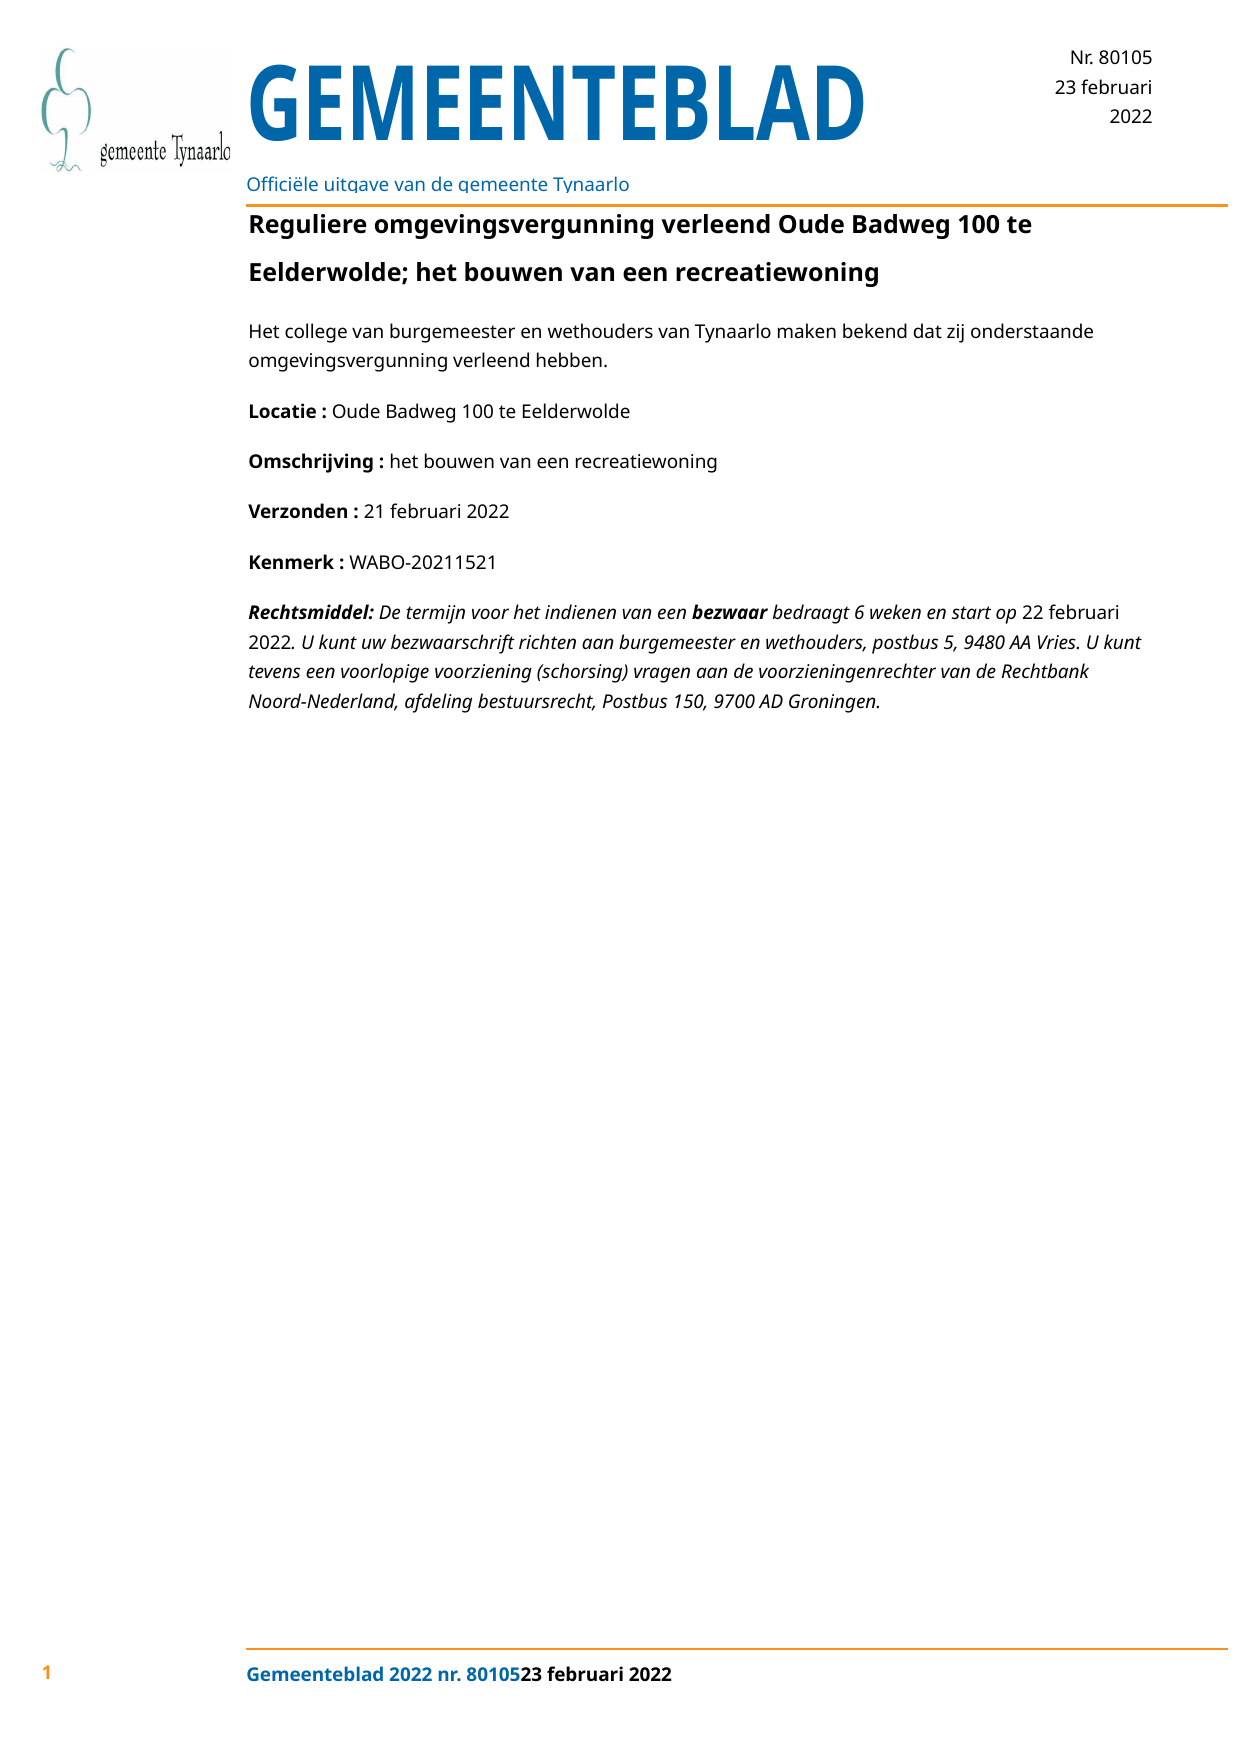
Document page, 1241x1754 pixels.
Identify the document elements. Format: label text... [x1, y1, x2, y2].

text Het college van burgemeester en wethouders van Tynaarlo maken bekend dat zij onderstaande omgevingsvergunning verleend hebben. [248, 318, 1152, 373]
text Kenmerk : WABO-20211521 [248, 549, 1152, 575]
text Reguliere omgevingsvergunning verleend Oude Badweg 100 te Eelderwolde; het bouwen van een recreatiewoning [248, 207, 1152, 288]
text Locatie : Oude Badweg 100 te Eelderwolde [248, 398, 1152, 424]
text Rechtsmiddel: De termijn voor het indienen van een bezwaar bedraagt 6 weken en start op 22 februari 2022. U kunt uw bezwaarschrift richten aan burgemeester en wethouders, postbus 5, 9480 AA Vries. U kunt tevens een voorlopige voorziening (schorsing) vragen aan de voorzieningenrechter van de Rechtbank Noord-Nederland, afdeling bestuursrecht, Postbus 150, 9700 AD Groningen. [248, 599, 1152, 714]
text Omschrijving : het bouwen van een recreatiewoning [248, 448, 1152, 474]
picture [41, 47, 231, 172]
text Verzonden : 21 februari 2022 [248, 499, 1152, 524]
